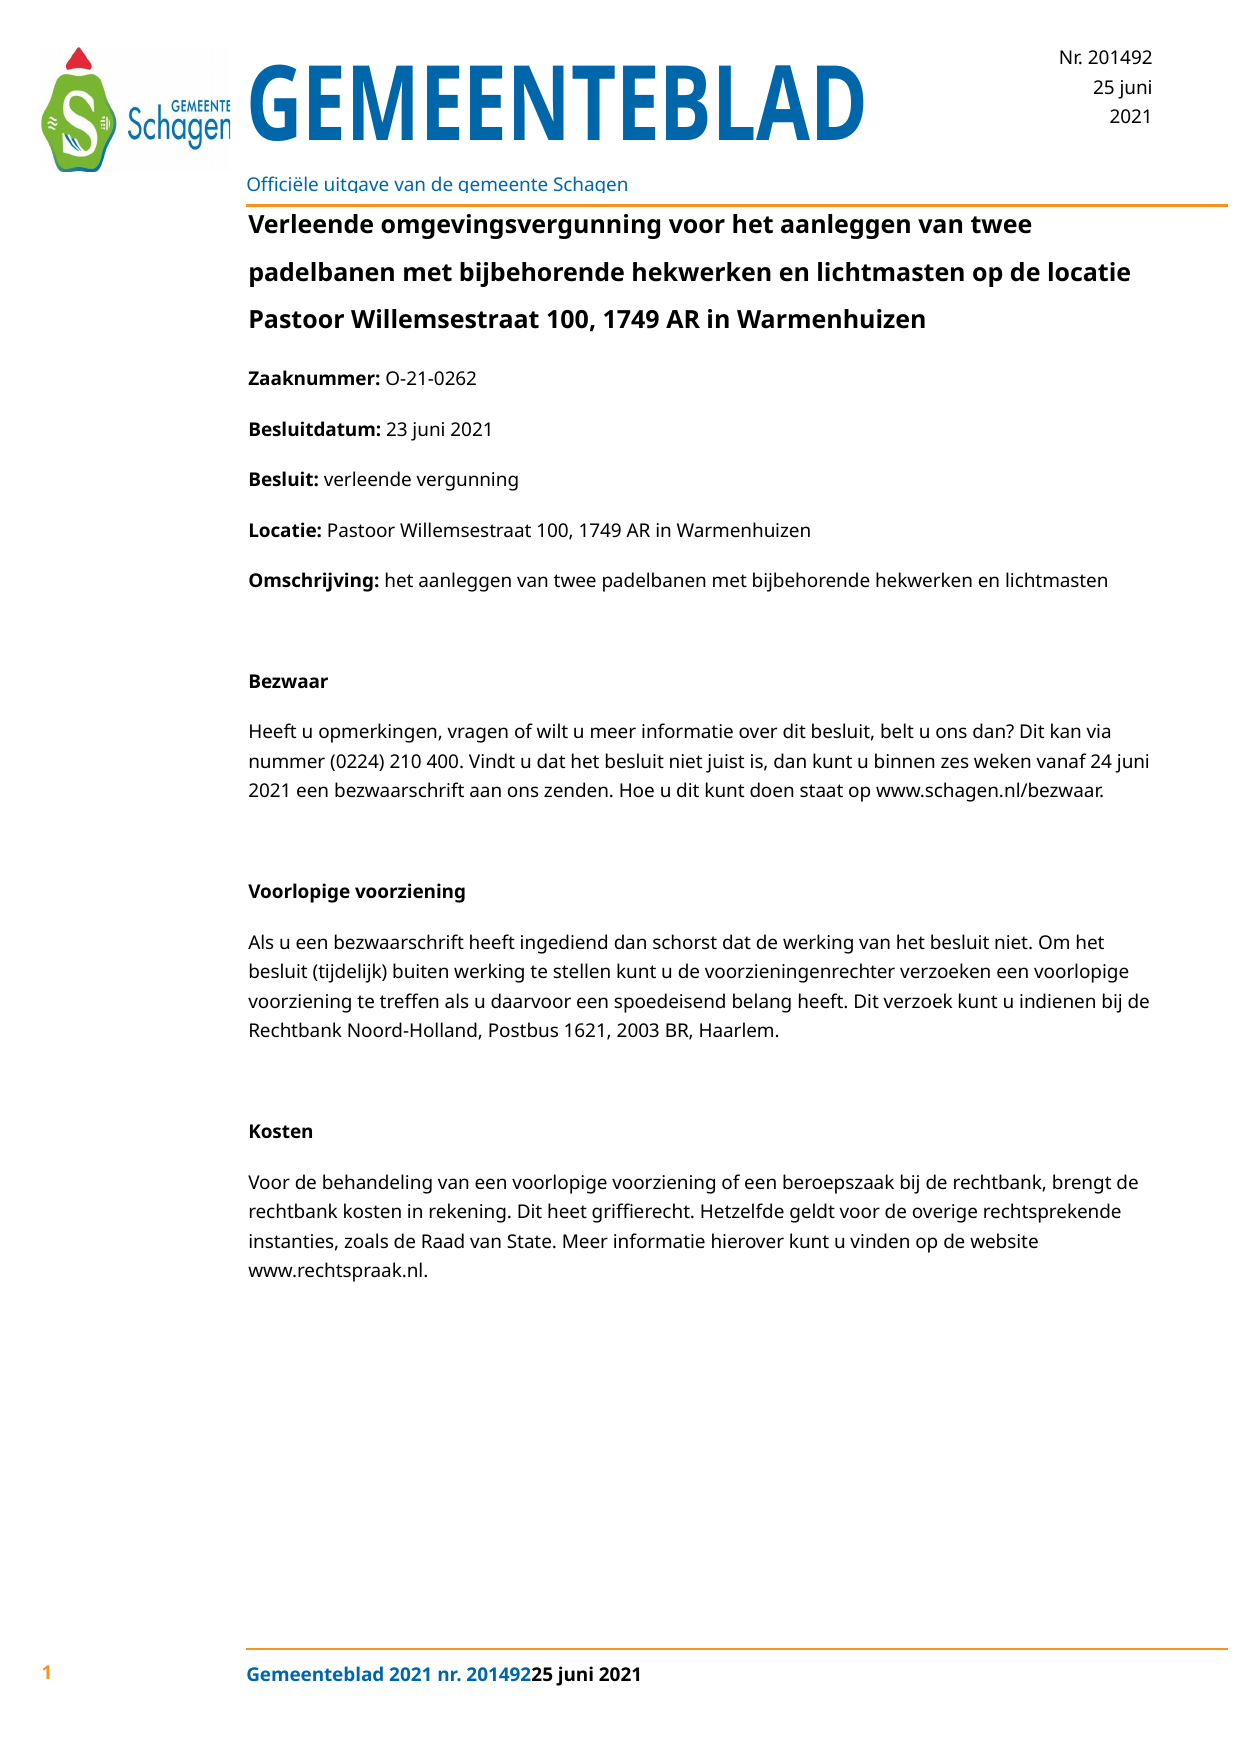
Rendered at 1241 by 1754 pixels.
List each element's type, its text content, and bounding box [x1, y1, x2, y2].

text Zaaknummer: O-21-0262 [248, 366, 1152, 391]
text Kosten [248, 1118, 1152, 1144]
text Verleende omgevingsvergunning voor het aanleggen van twee padelbanen met bijbehorende hekwerken en lichtmasten op de locatie Pastoor Willemsestraat 100, 1749 AR in Warmenhuizen [248, 207, 1152, 336]
text Besluit: verleende vergunning [248, 466, 1152, 492]
text Omschrijving: het aanleggen van twee padelbanen met bijbehorende hekwerken en lichtmasten [248, 567, 1152, 593]
text Heeft u opmerkingen, vragen of wilt u meer informatie over dit besluit, belt u ons dan? Dit kan via nummer (0224) 210 400. Vindt u dat het besluit niet juist is, dan kunt u binnen zes weken vanaf 24 juni 2021 een bezwaarschrift aan ons zenden. Hoe u dit kunt doen staat op www.schagen.nl/bezwaar. [248, 718, 1152, 803]
text Voor de behandeling van een voorlopige voorziening of een beroepszaak bij de rechtbank, brengt de rechtbank kosten in rekening. Dit heet griffierecht. Hetzelfde geldt voor de overige rechtsprekende instanties, zoals de Raad van State. Meer informatie hierover kunt u vinden op de website www.rechtspraak.nl. [248, 1169, 1152, 1283]
picture [41, 47, 231, 172]
text Voorlopige voorziening [248, 878, 1152, 904]
text Bezwaar [248, 668, 1152, 694]
text Locatie: Pastoor Willemsestraat 100, 1749 AR in Warmenhuizen [248, 517, 1152, 542]
text Als u een bezwaarschrift heeft ingediend dan schorst dat de werking van het besluit niet. Om het besluit (tijdelijk) buiten werking te stellen kunt u de voorzieningenrechter verzoeken een voorlopige voorziening te treffen als u daarvoor een spoedeisend belang heeft. Dit verzoek kunt u indienen bij de Rechtbank Noord-Holland, Postbus 1621, 2003 BR, Haarlem. [248, 929, 1152, 1043]
text Besluitdatum: 23 juni 2021 [248, 416, 1152, 442]
